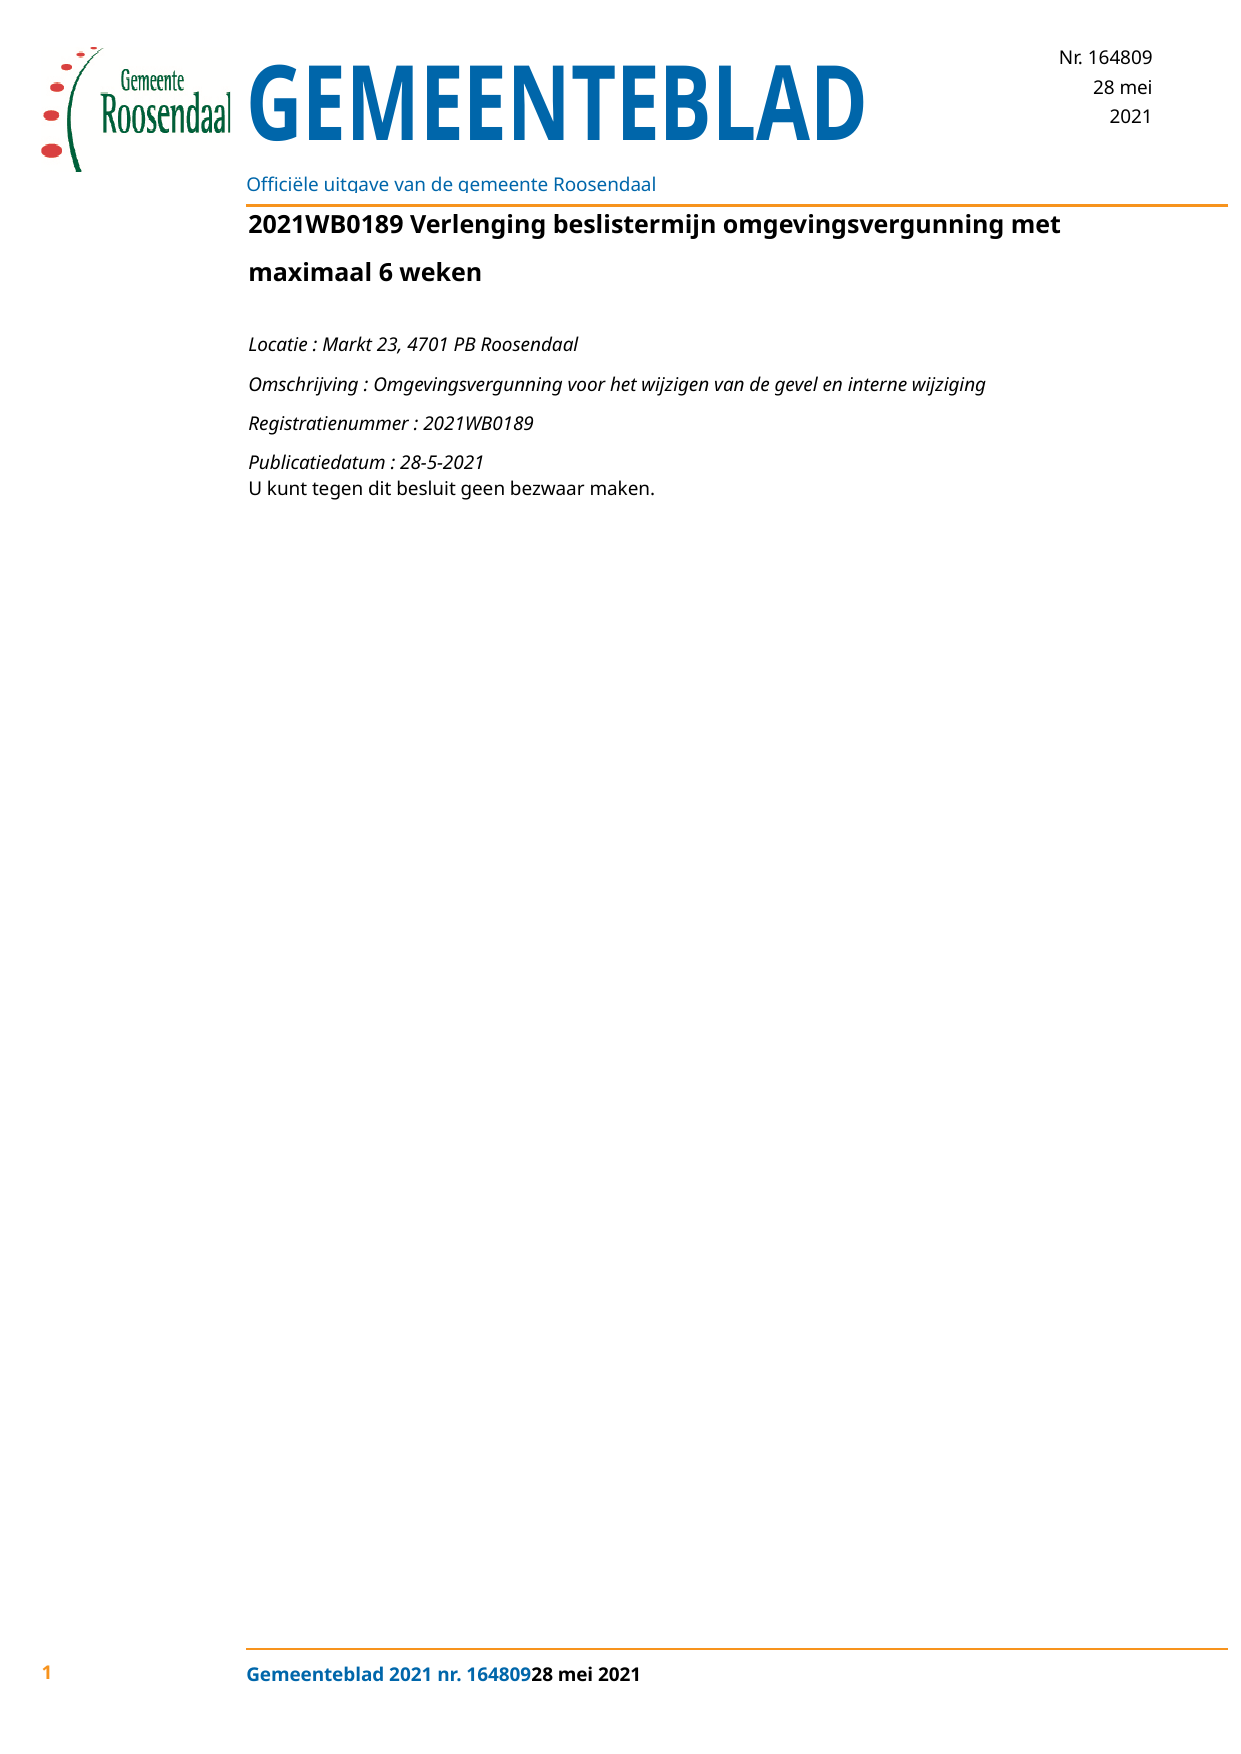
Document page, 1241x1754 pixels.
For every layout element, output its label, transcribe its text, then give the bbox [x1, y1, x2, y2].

text U kunt tegen dit besluit geen bezwaar maken. [248, 475, 1152, 501]
text Publicatiedatum : 28-5-2021 [248, 449, 1152, 475]
picture [41, 47, 231, 172]
text Registratienummer : 2021WB0189 [248, 410, 1152, 436]
text Locatie : Markt 23, 4701 PB Roosendaal [248, 331, 1152, 357]
text 2021WB0189 Verlenging beslistermijn omgevingsvergunning met maximaal 6 weken [248, 207, 1152, 288]
text Omschrijving : Omgevingsvergunning voor het wijzigen van de gevel en interne wijziging [248, 371, 1152, 396]
